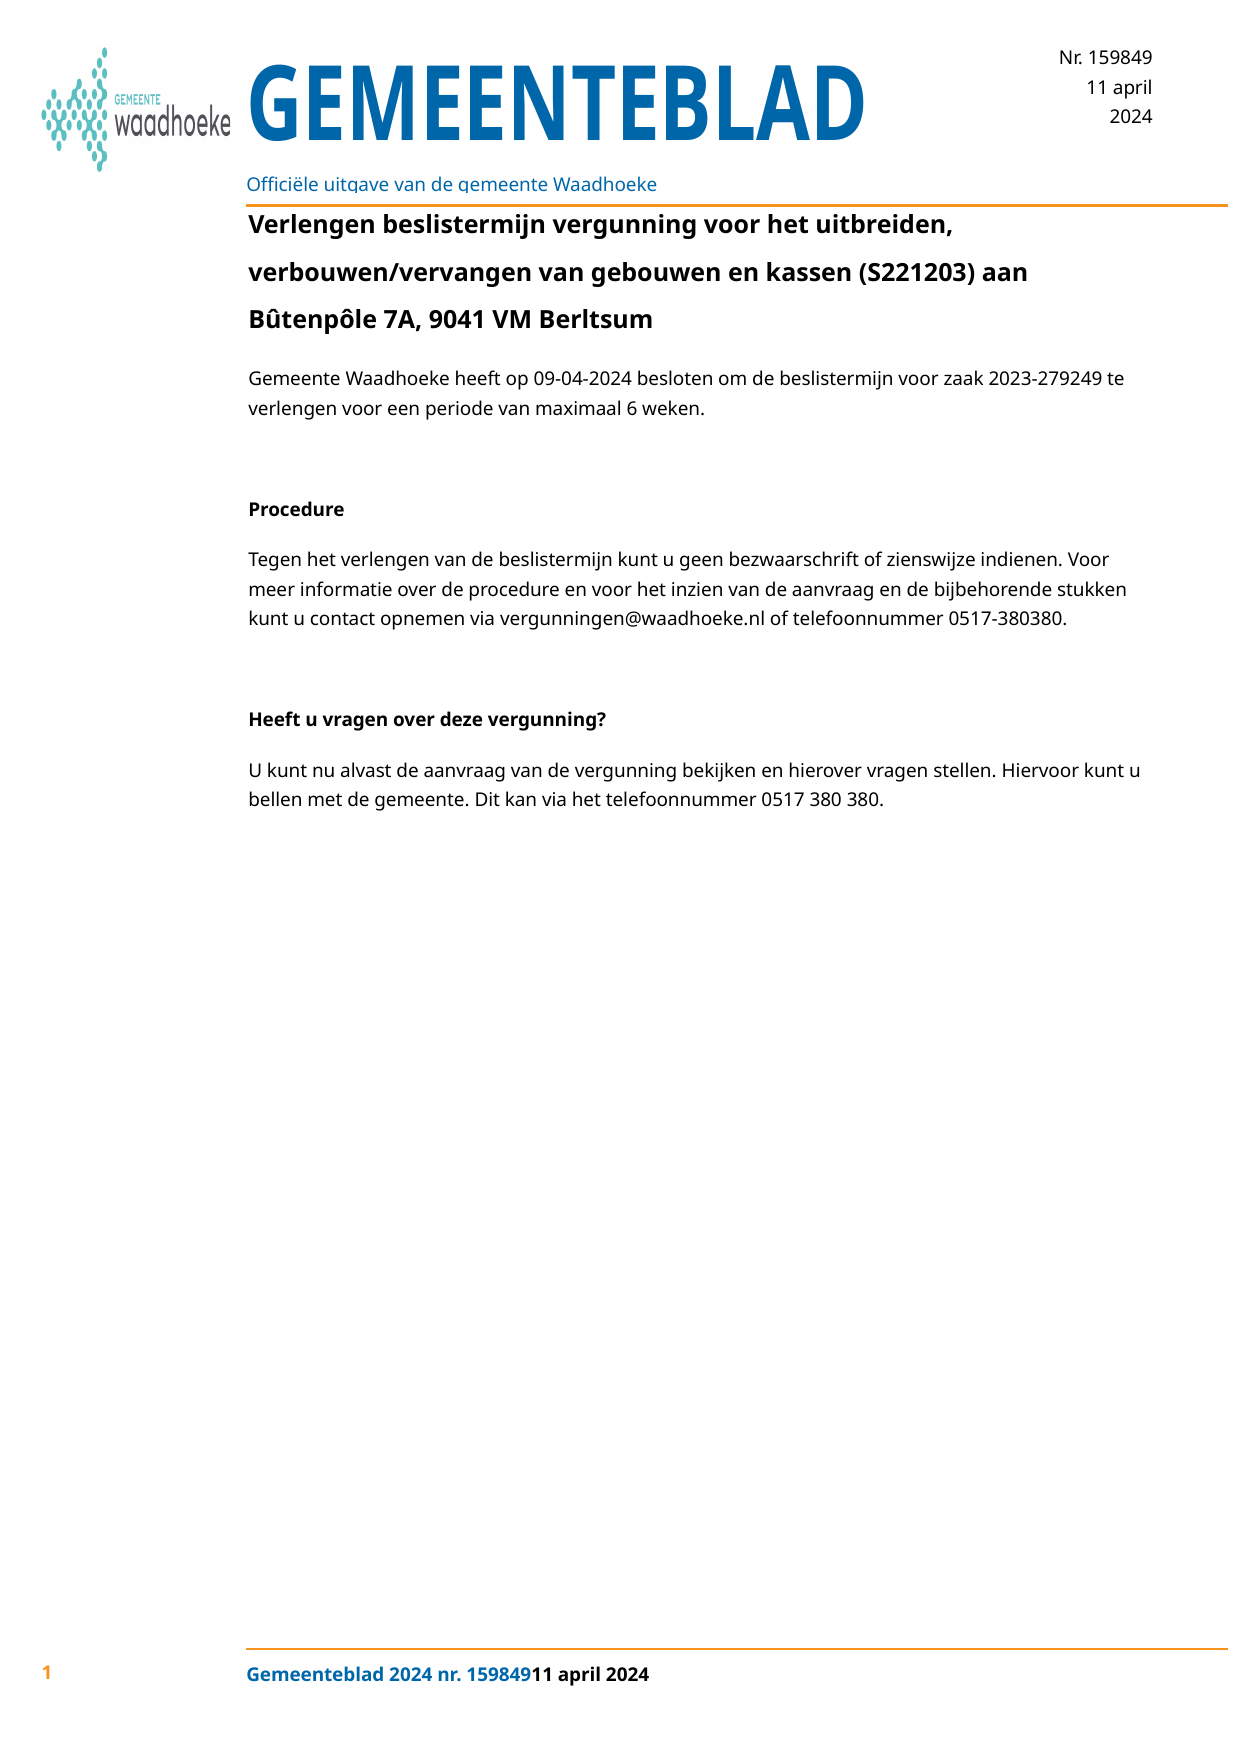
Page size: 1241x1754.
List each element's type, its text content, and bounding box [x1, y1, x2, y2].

text Verlengen beslistermijn vergunning voor het uitbreiden, verbouwen/vervangen van gebouwen en kassen (S221203) aan Bûtenpôle 7A, 9041 VM Berltsum [248, 207, 1152, 336]
text Procedure [248, 496, 1152, 522]
text Heeft u vragen over deze vergunning? [248, 706, 1152, 732]
text U kunt nu alvast de aanvraag van de vergunning bekijken en hierover vragen stellen. Hiervoor kunt u bellen met de gemeente. Dit kan via het telefoonnummer 0517 380 380. [248, 757, 1152, 812]
picture [41, 47, 231, 172]
text Tegen het verlengen van de beslistermijn kunt u geen bezwaarschrift of zienswijze indienen. Voor meer informatie over de procedure en voor het inzien van de aanvraag en de bijbehorende stukken kunt u contact opnemen via vergunningen@waadhoeke.nl of telefoonnummer 0517-380380. [248, 546, 1152, 631]
text Gemeente Waadhoeke heeft op 09-04-2024 besloten om de beslistermijn voor zaak 2023-279249 te verlengen voor een periode van maximaal 6 weken. [248, 366, 1152, 421]
